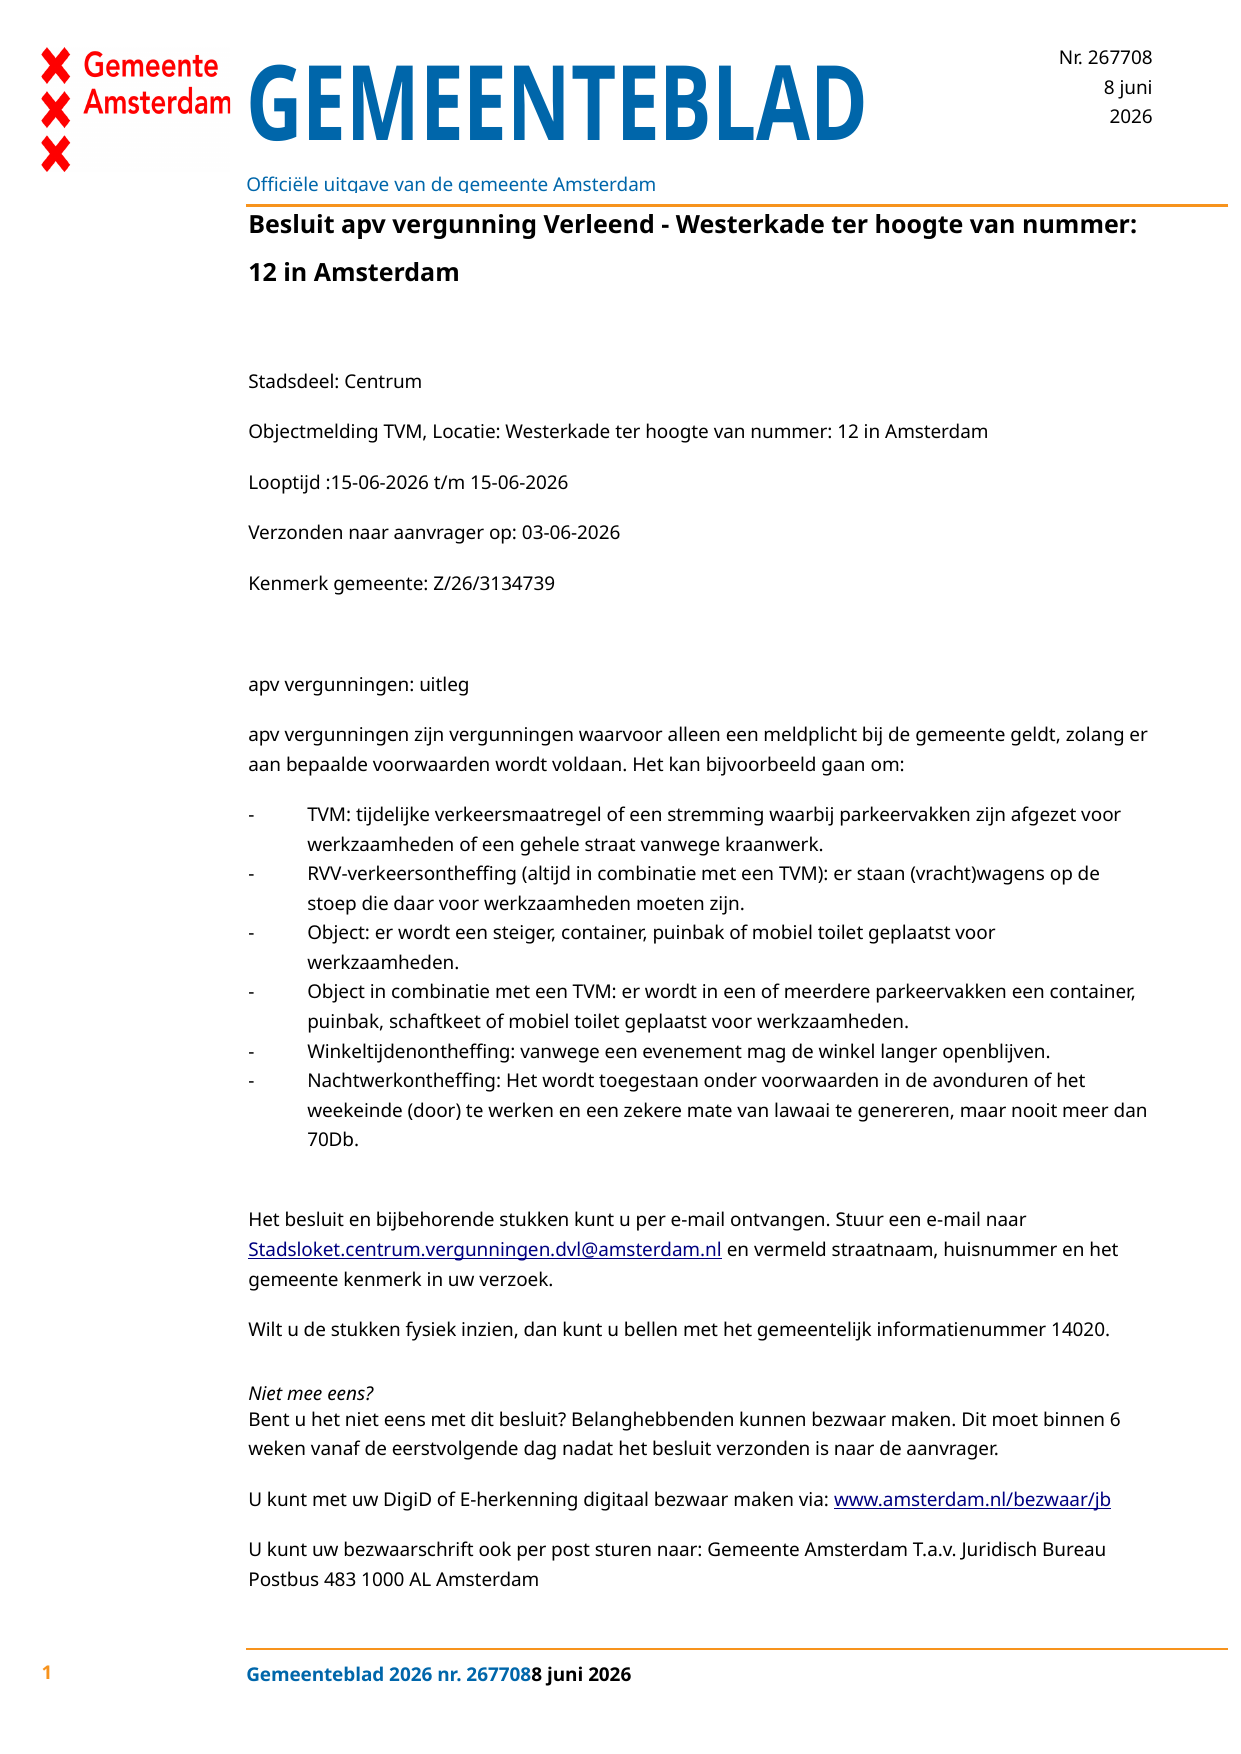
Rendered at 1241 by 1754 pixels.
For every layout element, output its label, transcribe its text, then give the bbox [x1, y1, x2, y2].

list Nachtwerkontheffing: Het wordt toegestaan onder voorwaarden in de avonduren of het weekeinde (door) te werken en een zekere mate van lawaai te genereren, maar nooit meer dan 70Db. [248, 1067, 1152, 1152]
text Verzonden naar aanvrager op: 03-06-2026 [248, 519, 1152, 545]
text Niet mee eens? [248, 1380, 1152, 1406]
text Kenmerk gemeente: Z/26/3134739 [248, 570, 1152, 596]
list Object in combinatie met een TVM: er wordt in een of meerdere parkeervakken een container, puinbak, schaftkeet of mobiel toilet geplaatst voor werkzaamheden. [248, 979, 1152, 1034]
text Wilt u de stukken fysiek inzien, dan kunt u bellen met het gemeentelijk informatienummer 14020. [248, 1316, 1152, 1342]
text Besluit apv vergunning Verleend - Westerkade ter hoogte van nummer: 12 in Amsterdam [248, 207, 1152, 288]
text U kunt uw bezwaarschrift ook per post sturen naar: Gemeente Amsterdam T.a.v. Juridisch Bureau Postbus 483 1000 AL Amsterdam [248, 1536, 1152, 1592]
picture [41, 47, 231, 172]
text apv vergunningen zijn vergunningen waarvoor alleen een meldplicht bij de gemeente geldt, zolang er aan bepaalde voorwaarden wordt voldaan. Het kan bijvoorbeeld gaan om: [248, 721, 1152, 777]
text Objectmelding TVM, Locatie: Westerkade ter hoogte van nummer: 12 in Amsterdam [248, 419, 1152, 444]
text Looptijd :15-06-2026 t/m 15-06-2026 [248, 469, 1152, 495]
list RVV-verkeersontheffing (altijd in combinatie met een TVM): er staan (vracht)wagens op de stoep die daar voor werkzaamheden moeten zijn. [248, 860, 1152, 916]
list Winkeltijdenontheffing: vanwege een evenement mag de winkel langer openblijven. [248, 1038, 1152, 1064]
text Bent u het niet eens met dit besluit? Belanghebbenden kunnen bezwaar maken. Dit moet binnen 6 weken vanaf de eerstvolgende dag nadat het besluit verzonden is naar de aanvrager. [248, 1406, 1152, 1461]
text U kunt met uw DigiD of E-herkenning digitaal bezwaar maken via: www.amsterdam.nl/bezwaar/jb [248, 1486, 1152, 1512]
text Het besluit en bijbehorende stukken kunt u per e-mail ontvangen. Stuur een e-mail naar Stadsloket.centrum.vergunningen.dvl@amsterdam.nl en vermeld straatnaam, huisnummer en het gemeente kenmerk in uw verzoek. [248, 1207, 1152, 1292]
text Stadsdeel: Centrum [248, 368, 1152, 394]
text apv vergunningen: uitleg [248, 671, 1152, 697]
list Object: er wordt een steiger, container, puinbak of mobiel toilet geplaatst voor werkzaamheden. [248, 919, 1152, 975]
list TVM: tijdelijke verkeersmaatregel of een stremming waarbij parkeervakken zijn afgezet voor werkzaamheden of een gehele straat vanwege kraanwerk. [248, 801, 1152, 857]
